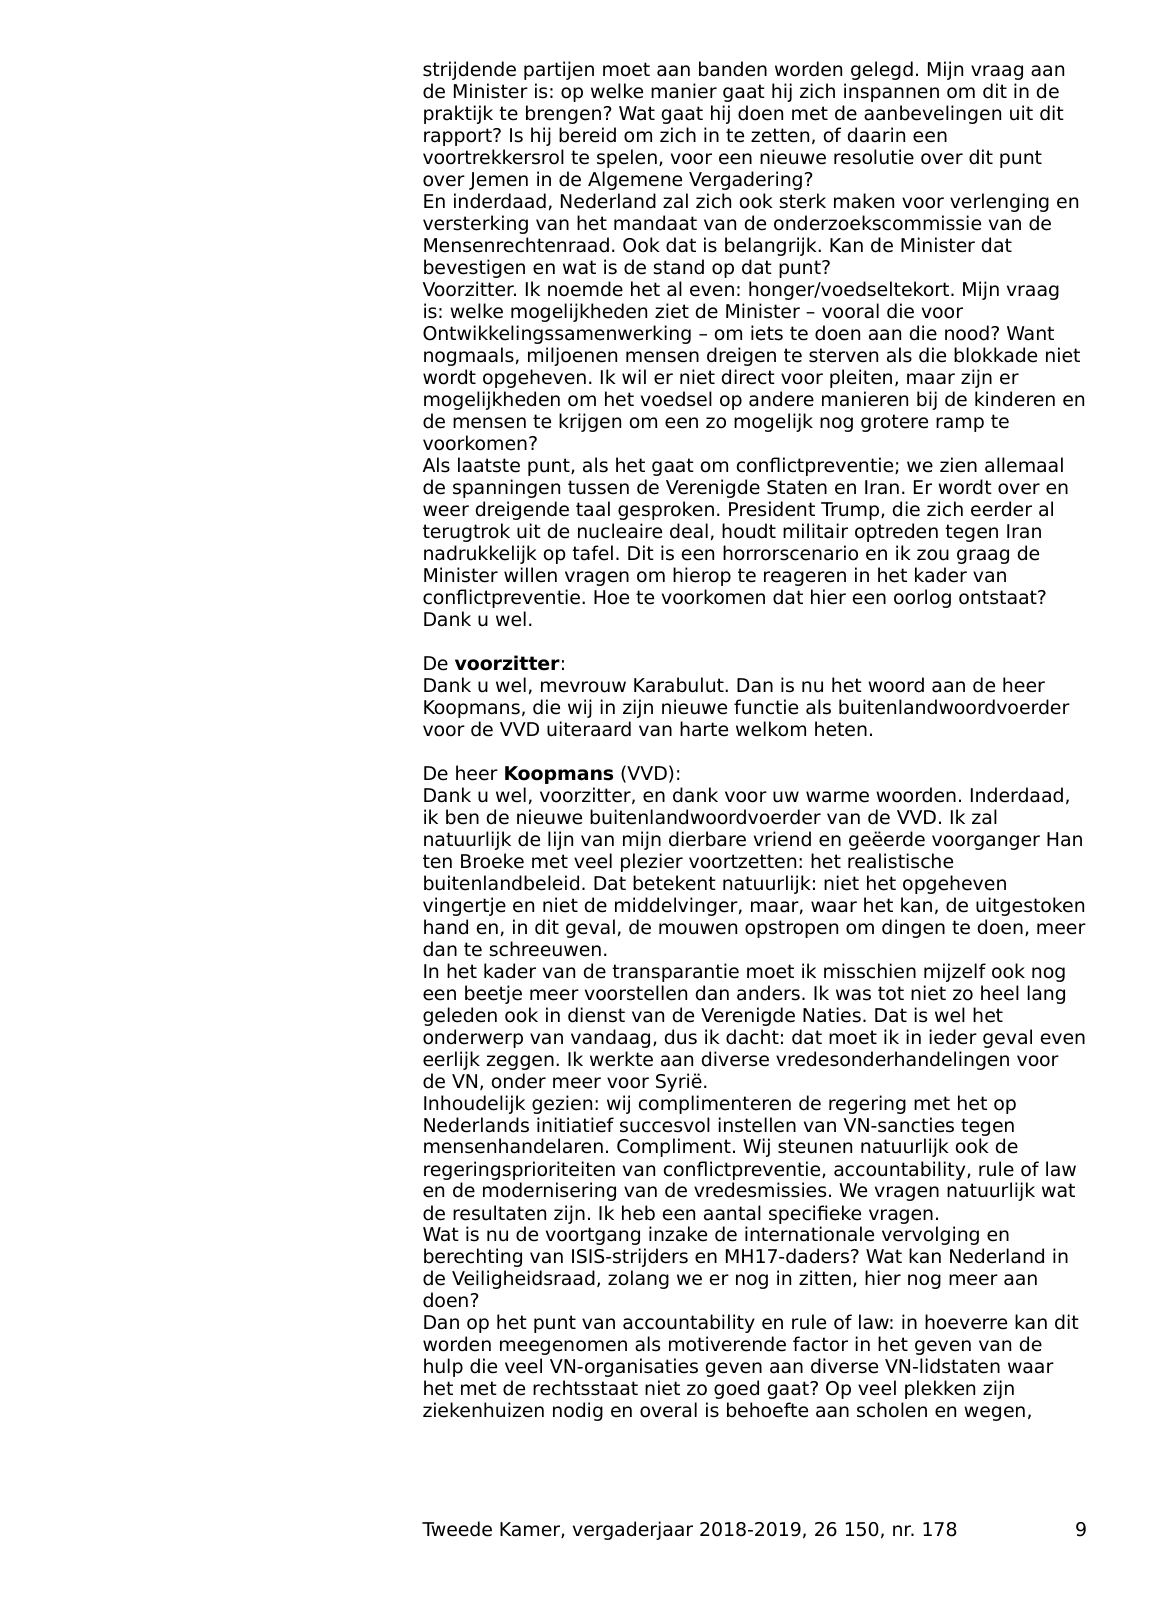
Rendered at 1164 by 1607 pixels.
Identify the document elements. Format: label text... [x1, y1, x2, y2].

text Voorzitter. Ik noemde het al even: honger/voedseltekort. Mijn vraag is: welke mogelijkheden ziet de Minister – vooral die voor Ontwikkelingssamenwerking – om iets te doen aan die nood? Want nogmaals, miljoenen mensen dreigen te sterven als die blokkade niet wordt opgeheven. Ik wil er niet direct voor pleiten, maar zijn er mogelijkheden om het voedsel op andere manieren bij de kinderen en de mensen te krijgen om een zo mogelijk nog grotere ramp te voorkomen? [422, 279, 1087, 455]
text De heer Koopmans (VVD): [422, 763, 1087, 785]
text Dank u wel, mevrouw Karabulut. Dan is nu het woord aan de heer Koopmans, die wij in zijn nieuwe functie als buitenlandwoordvoerder voor de VVD uiteraard van harte welkom heten. [422, 675, 1087, 741]
text Dank u wel. [422, 608, 1087, 631]
text De voorzitter: [422, 653, 1087, 675]
text Als laatste punt, als het gaat om conflictpreventie; we zien allemaal de spanningen tussen de Verenigde Staten en Iran. Er wordt over en weer dreigende taal gesproken. President Trump, die zich eerder al terugtrok uit de nucleaire deal, houdt militair optreden tegen Iran nadrukkelijk op tafel. Dit is een horrorscenario en ik zou graag de Minister willen vragen om hierop te reageren in het kader van conflictpreventie. Hoe te voorkomen dat hier een oorlog ontstaat? [422, 455, 1087, 608]
text Wat is nu de voortgang inzake de internationale vervolging en berechting van ISIS-strijders en MH17-daders? Wat kan Nederland in de Veiligheidsraad, zolang we er nog in zitten, hier nog meer aan doen? [422, 1224, 1087, 1312]
text In het kader van de transparantie moet ik misschien mijzelf ook nog een beetje meer voorstellen dan anders. Ik was tot niet zo heel lang geleden ook in dienst van de Verenigde Naties. Dat is wel het onderwerp van vandaag, dus ik dacht: dat moet ik in ieder geval even eerlijk zeggen. Ik werkte aan diverse vredesonderhandelingen voor de VN, onder meer voor Syrië. [422, 961, 1087, 1092]
text Inhoudelijk gezien: wij complimenteren de regering met het op Nederlands initiatief succesvol instellen van VN-sancties tegen mensenhandelaren. Compliment. Wij steunen natuurlijk ook de regeringsprioriteiten van conflictpreventie, accountability, rule of law en de modernisering van de vredesmissies. We vragen natuurlijk wat de resultaten zijn. Ik heb een aantal specifieke vragen. [422, 1092, 1087, 1224]
text strijdende partijen moet aan banden worden gelegd. Mijn vraag aan de Minister is: op welke manier gaat hij zich inspannen om dit in de praktijk te brengen? Wat gaat hij doen met de aanbevelingen uit dit rapport? Is hij bereid om zich in te zetten, of daarin een voortrekkersrol te spelen, voor een nieuwe resolutie over dit punt over Jemen in de Algemene Vergadering? [422, 59, 1087, 191]
text En inderdaad, Nederland zal zich ook sterk maken voor verlenging en versterking van het mandaat van de onderzoekscommissie van de Mensenrechtenraad. Ook dat is belangrijk. Kan de Minister dat bevestigen en wat is de stand op dat punt? [422, 191, 1087, 279]
text Dank u wel, voorzitter, en dank voor uw warme woorden. Inderdaad, ik ben de nieuwe buitenlandwoordvoerder van de VVD. Ik zal natuurlijk de lijn van mijn dierbare vriend en geëerde voorganger Han ten Broeke met veel plezier voortzetten: het realistische buitenlandbeleid. Dat betekent natuurlijk: niet het opgeheven vingertje en niet de middelvinger, maar, waar het kan, de uitgestoken hand en, in dit geval, de mouwen opstropen om dingen te doen, meer dan te schreeuwen. [422, 785, 1087, 961]
text Dan op het punt van accountability en rule of law: in hoeverre kan dit worden meegenomen als motiverende factor in het geven van de hulp die veel VN-organisaties geven aan diverse VN-lidstaten waar het met de rechtsstaat niet zo goed gaat? Op veel plekken zijn ziekenhuizen nodig en overal is behoefte aan scholen en wegen, [422, 1312, 1087, 1422]
